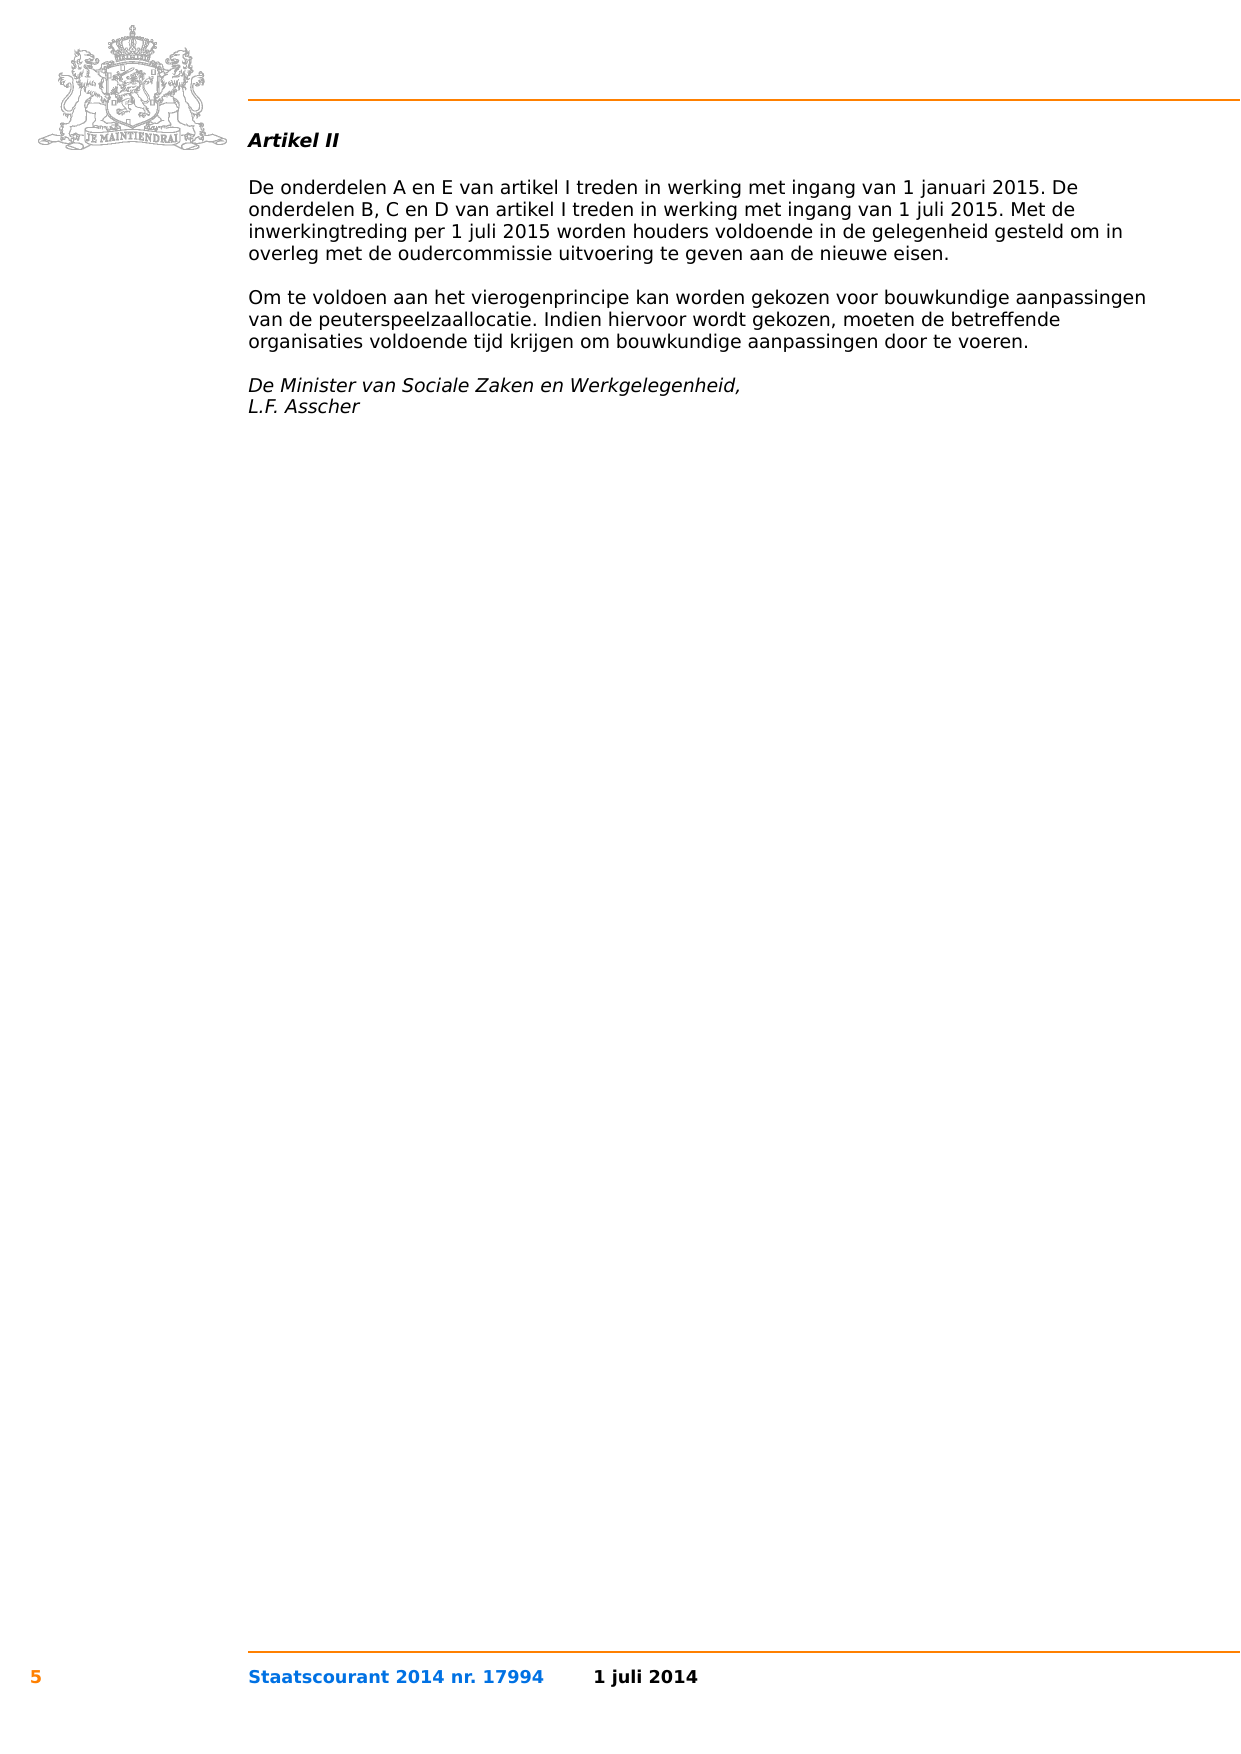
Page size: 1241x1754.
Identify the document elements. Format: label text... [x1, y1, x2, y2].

text De onderdelen A en E van artikel I treden in werking met ingang van 1 januari 2015. De onderdelen B, C en D van artikel I treden in werking met ingang van 1 juli 2015. Met de inwerkingtreding per 1 juli 2015 worden houders voldoende in de gelegenheid gesteld om in overleg met de oudercommissie uitvoering te geven aan de nieuwe eisen. [248, 177, 1163, 265]
subtitle Artikel II [248, 130, 1163, 152]
text De Minister van Sociale Zaken en Werkgelegenheid, L.F. Asscher [248, 374, 1163, 418]
picture [38, 25, 227, 150]
text Om te voldoen aan het vierogenprincipe kan worden gekozen voor bouwkundige aanpassingen van de peuterspeelzaallocatie. Indien hiervoor wordt gekozen, moeten de betreffende organisaties voldoende tijd krijgen om bouwkundige aanpassingen door te voeren. [248, 287, 1163, 353]
